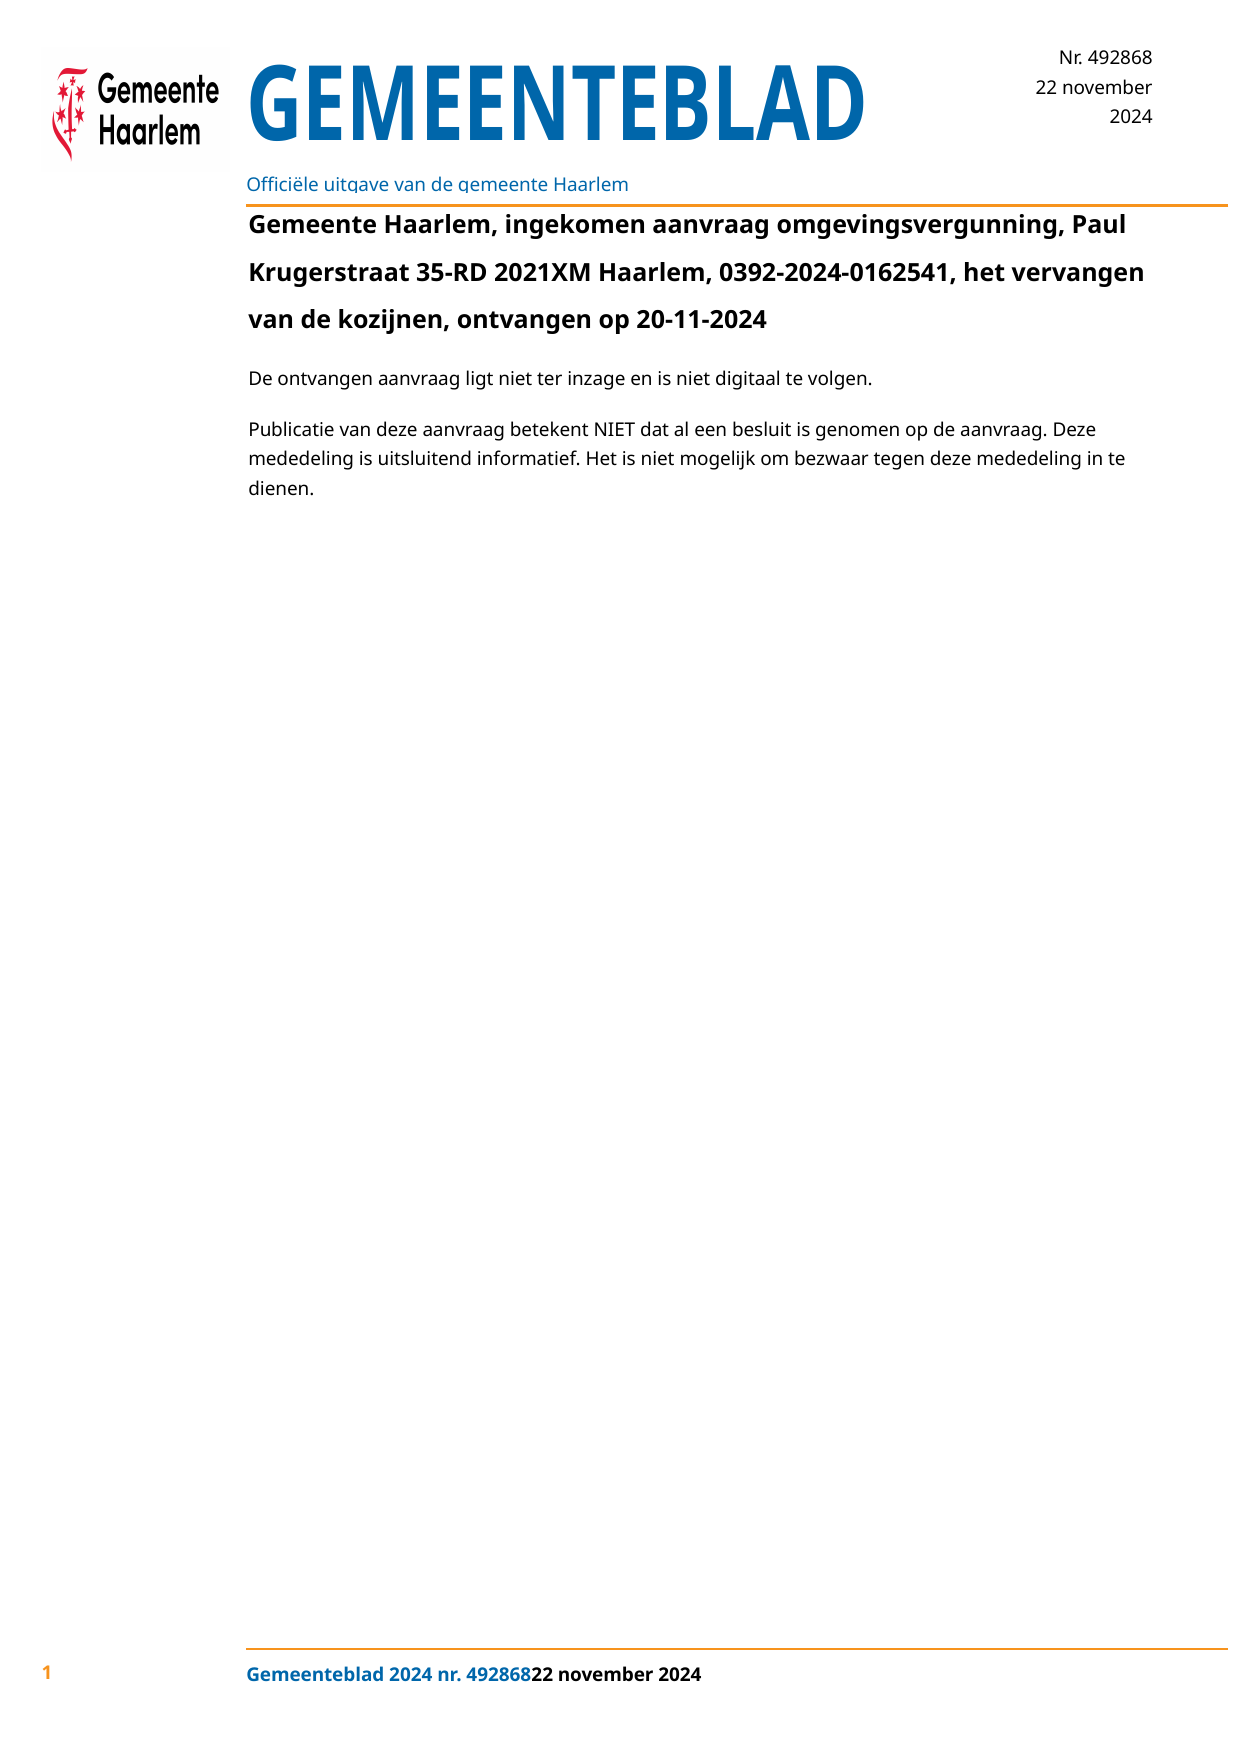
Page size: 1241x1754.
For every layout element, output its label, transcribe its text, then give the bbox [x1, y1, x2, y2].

picture [41, 47, 231, 172]
text De ontvangen aanvraag ligt niet ter inzage en is niet digitaal te volgen. [248, 366, 1152, 391]
text Gemeente Haarlem, ingekomen aanvraag omgevingsvergunning, Paul Krugerstraat 35-RD 2021XM Haarlem, 0392-2024-0162541, het vervangen van de kozijnen, ontvangen op 20-11-2024 [248, 207, 1152, 336]
text Publicatie van deze aanvraag betekent NIET dat al een besluit is genomen op de aanvraag. Deze mededeling is uitsluitend informatief. Het is niet mogelijk om bezwaar tegen deze mededeling in te dienen. [248, 416, 1152, 501]
